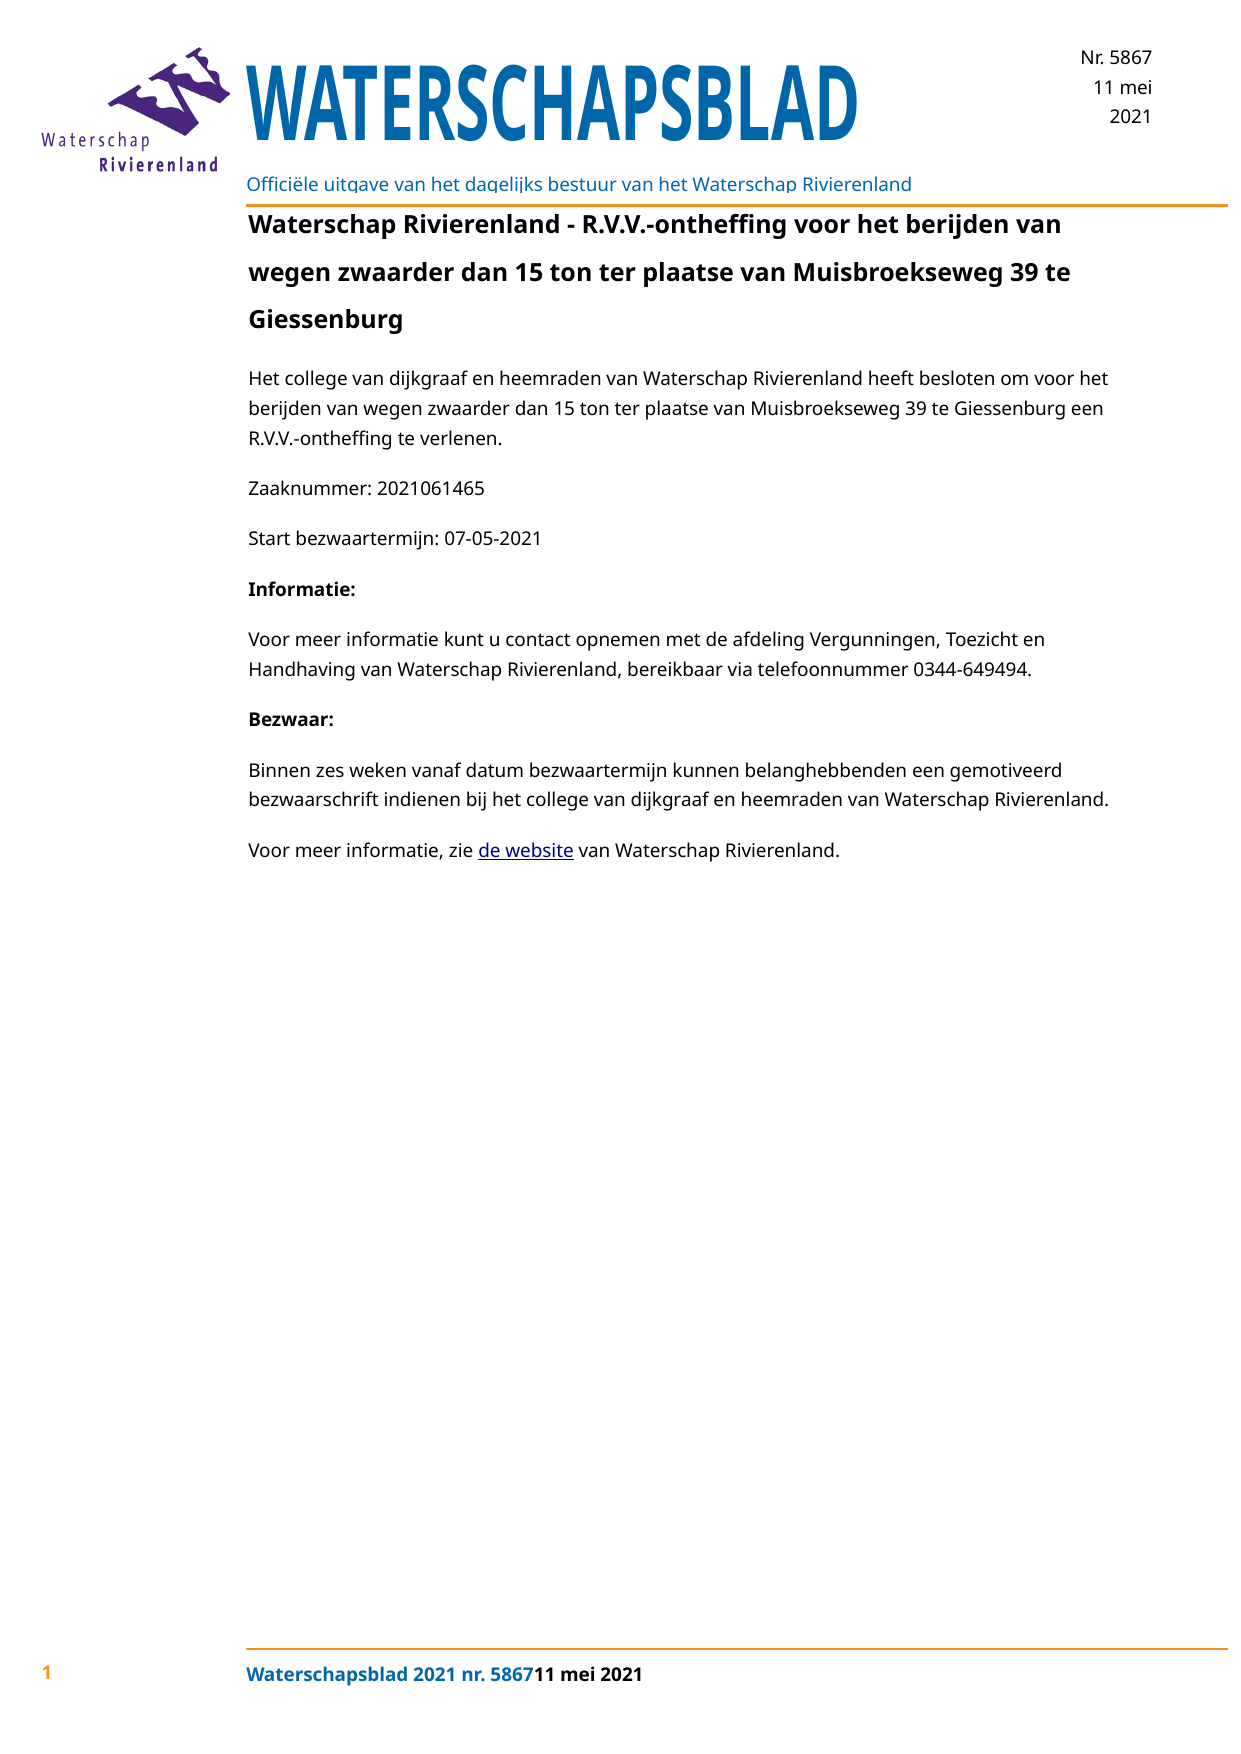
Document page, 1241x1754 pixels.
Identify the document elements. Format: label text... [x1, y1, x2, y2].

text Waterschap Rivierenland - R.V.V.-ontheffing voor het berijden van wegen zwaarder dan 15 ton ter plaatse van Muisbroekseweg 39 te Giessenburg [248, 207, 1152, 336]
text Voor meer informatie kunt u contact opnemen met de afdeling Vergunningen, Toezicht en Handhaving van Waterschap Rivierenland, bereikbaar via telefoonnummer 0344-649494. [248, 626, 1152, 682]
text Bezwaar: [248, 706, 1152, 732]
text Binnen zes weken vanaf datum bezwaartermijn kunnen belanghebbenden een gemotiveerd bezwaarschrift indienen bij het college van dijkgraaf en heemraden van Waterschap Rivierenland. [248, 757, 1152, 812]
text Het college van dijkgraaf en heemraden van Waterschap Rivierenland heeft besloten om voor het berijden van wegen zwaarder dan 15 ton ter plaatse van Muisbroekseweg 39 te Giessenburg een R.V.V.-ontheffing te verlenen. [248, 366, 1152, 450]
picture [41, 47, 231, 172]
text Voor meer informatie, zie de website van Waterschap Rivierenland. [248, 837, 1152, 862]
text Start bezwaartermijn: 07-05-2021 [248, 526, 1152, 551]
text Informatie: [248, 576, 1152, 602]
text Zaaknummer: 2021061465 [248, 475, 1152, 501]
